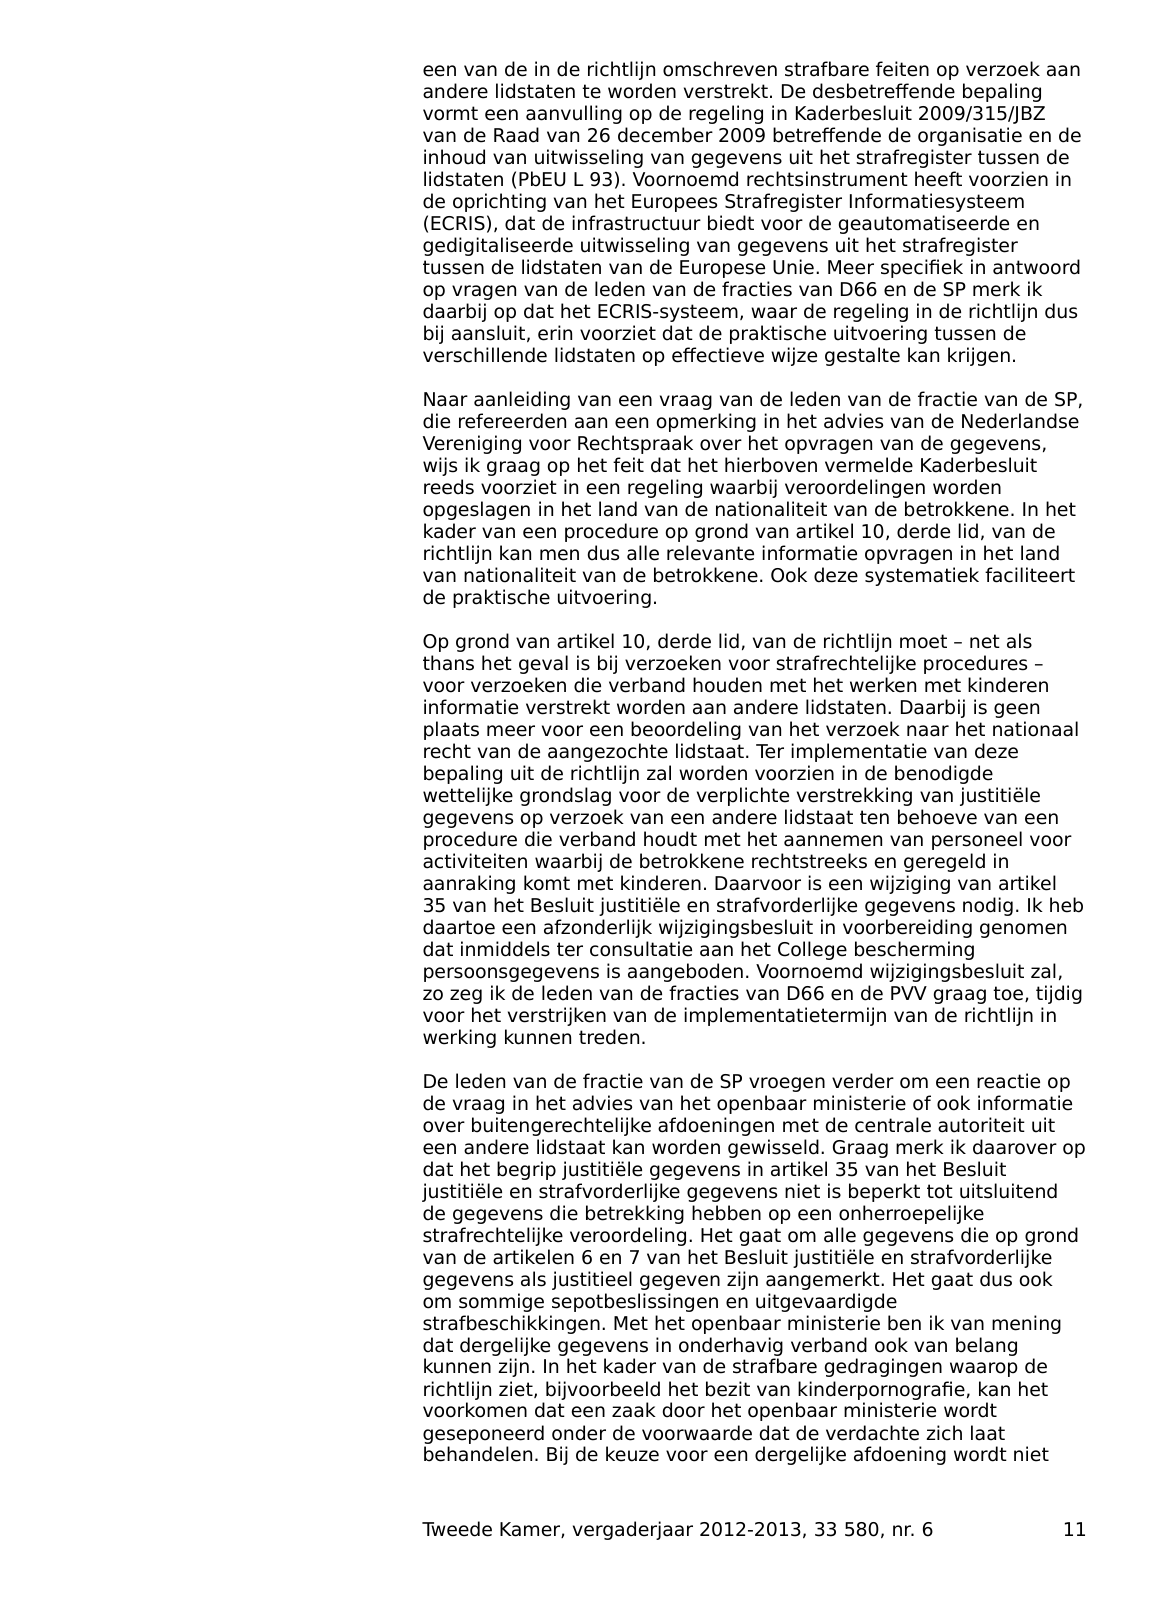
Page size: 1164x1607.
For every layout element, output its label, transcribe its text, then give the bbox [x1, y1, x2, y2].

text Naar aanleiding van een vraag van de leden van de fractie van de SP, die refereerden aan een opmerking in het advies van de Nederlandse Vereniging voor Rechtspraak over het opvragen van de gegevens, wijs ik graag op het feit dat het hierboven vermelde Kaderbesluit reeds voorziet in een regeling waarbij veroordelingen worden opgeslagen in het land van de nationaliteit van de betrokkene. In het kader van een procedure op grond van artikel 10, derde lid, van de richtlijn kan men dus alle relevante informatie opvragen in het land van nationaliteit van de betrokkene. Ook deze systematiek faciliteert de praktische uitvoering. [422, 389, 1087, 609]
text Op grond van artikel 10, derde lid, van de richtlijn moet – net als thans het geval is bij verzoeken voor strafrechtelijke procedures – voor verzoeken die verband houden met het werken met kinderen informatie verstrekt worden aan andere lidstaten. Daarbij is geen plaats meer voor een beoordeling van het verzoek naar het nationaal recht van de aangezochte lidstaat. Ter implementatie van deze bepaling uit de richtlijn zal worden voorzien in de benodigde wettelijke grondslag voor de verplichte verstrekking van justitiële gegevens op verzoek van een andere lidstaat ten behoeve van een procedure die verband houdt met het aannemen van personeel voor activiteiten waarbij de betrokkene rechtstreeks en geregeld in aanraking komt met kinderen. Daarvoor is een wijziging van artikel 35 van het Besluit justitiële en strafvorderlijke gegevens nodig. Ik heb daartoe een afzonderlijk wijzigingsbesluit in voorbereiding genomen dat inmiddels ter consultatie aan het College bescherming persoonsgegevens is aangeboden. Voornoemd wijzigingsbesluit zal, zo zeg ik de leden van de fracties van D66 en de PVV graag toe, tijdig voor het verstrijken van de implementatietermijn van de richtlijn in werking kunnen treden. [422, 631, 1087, 1048]
text een van de in de richtlijn omschreven strafbare feiten op verzoek aan andere lidstaten te worden verstrekt. De desbetreffende bepaling vormt een aanvulling op de regeling in Kaderbesluit 2009/315/JBZ van de Raad van 26 december 2009 betreffende de organisatie en de inhoud van uitwisseling van gegevens uit het strafregister tussen de lidstaten (PbEU L 93). Voornoemd rechtsinstrument heeft voorzien in de oprichting van het Europees Strafregister Informatiesysteem (ECRIS), dat de infrastructuur biedt voor de geautomatiseerde en gedigitaliseerde uitwisseling van gegevens uit het strafregister tussen de lidstaten van de Europese Unie. Meer specifiek in antwoord op vragen van de leden van de fracties van D66 en de SP merk ik daarbij op dat het ECRIS-systeem, waar de regeling in de richtlijn dus bij aansluit, erin voorziet dat de praktische uitvoering tussen de verschillende lidstaten op effectieve wijze gestalte kan krijgen. [422, 59, 1087, 367]
text De leden van de fractie van de SP vroegen verder om een reactie op de vraag in het advies van het openbaar ministerie of ook informatie over buitengerechtelijke afdoeningen met de centrale autoriteit uit een andere lidstaat kan worden gewisseld. Graag merk ik daarover op dat het begrip justitiële gegevens in artikel 35 van het Besluit justitiële en strafvorderlijke gegevens niet is beperkt tot uitsluitend de gegevens die betrekking hebben op een onherroepelijke strafrechtelijke veroordeling. Het gaat om alle gegevens die op grond van de artikelen 6 en 7 van het Besluit justitiële en strafvorderlijke gegevens als justitieel gegeven zijn aangemerkt. Het gaat dus ook om sommige sepotbeslissingen en uitgevaardigde strafbeschikkingen. Met het openbaar ministerie ben ik van mening dat dergelijke gegevens in onderhavig verband ook van belang kunnen zijn. In het kader van de strafbare gedragingen waarop de richtlijn ziet, bijvoorbeeld het bezit van kinderpornografie, kan het voorkomen dat een zaak door het openbaar ministerie wordt geseponeerd onder de voorwaarde dat de verdachte zich laat behandelen. Bij de keuze voor een dergelijke afdoening wordt niet [422, 1071, 1087, 1466]
